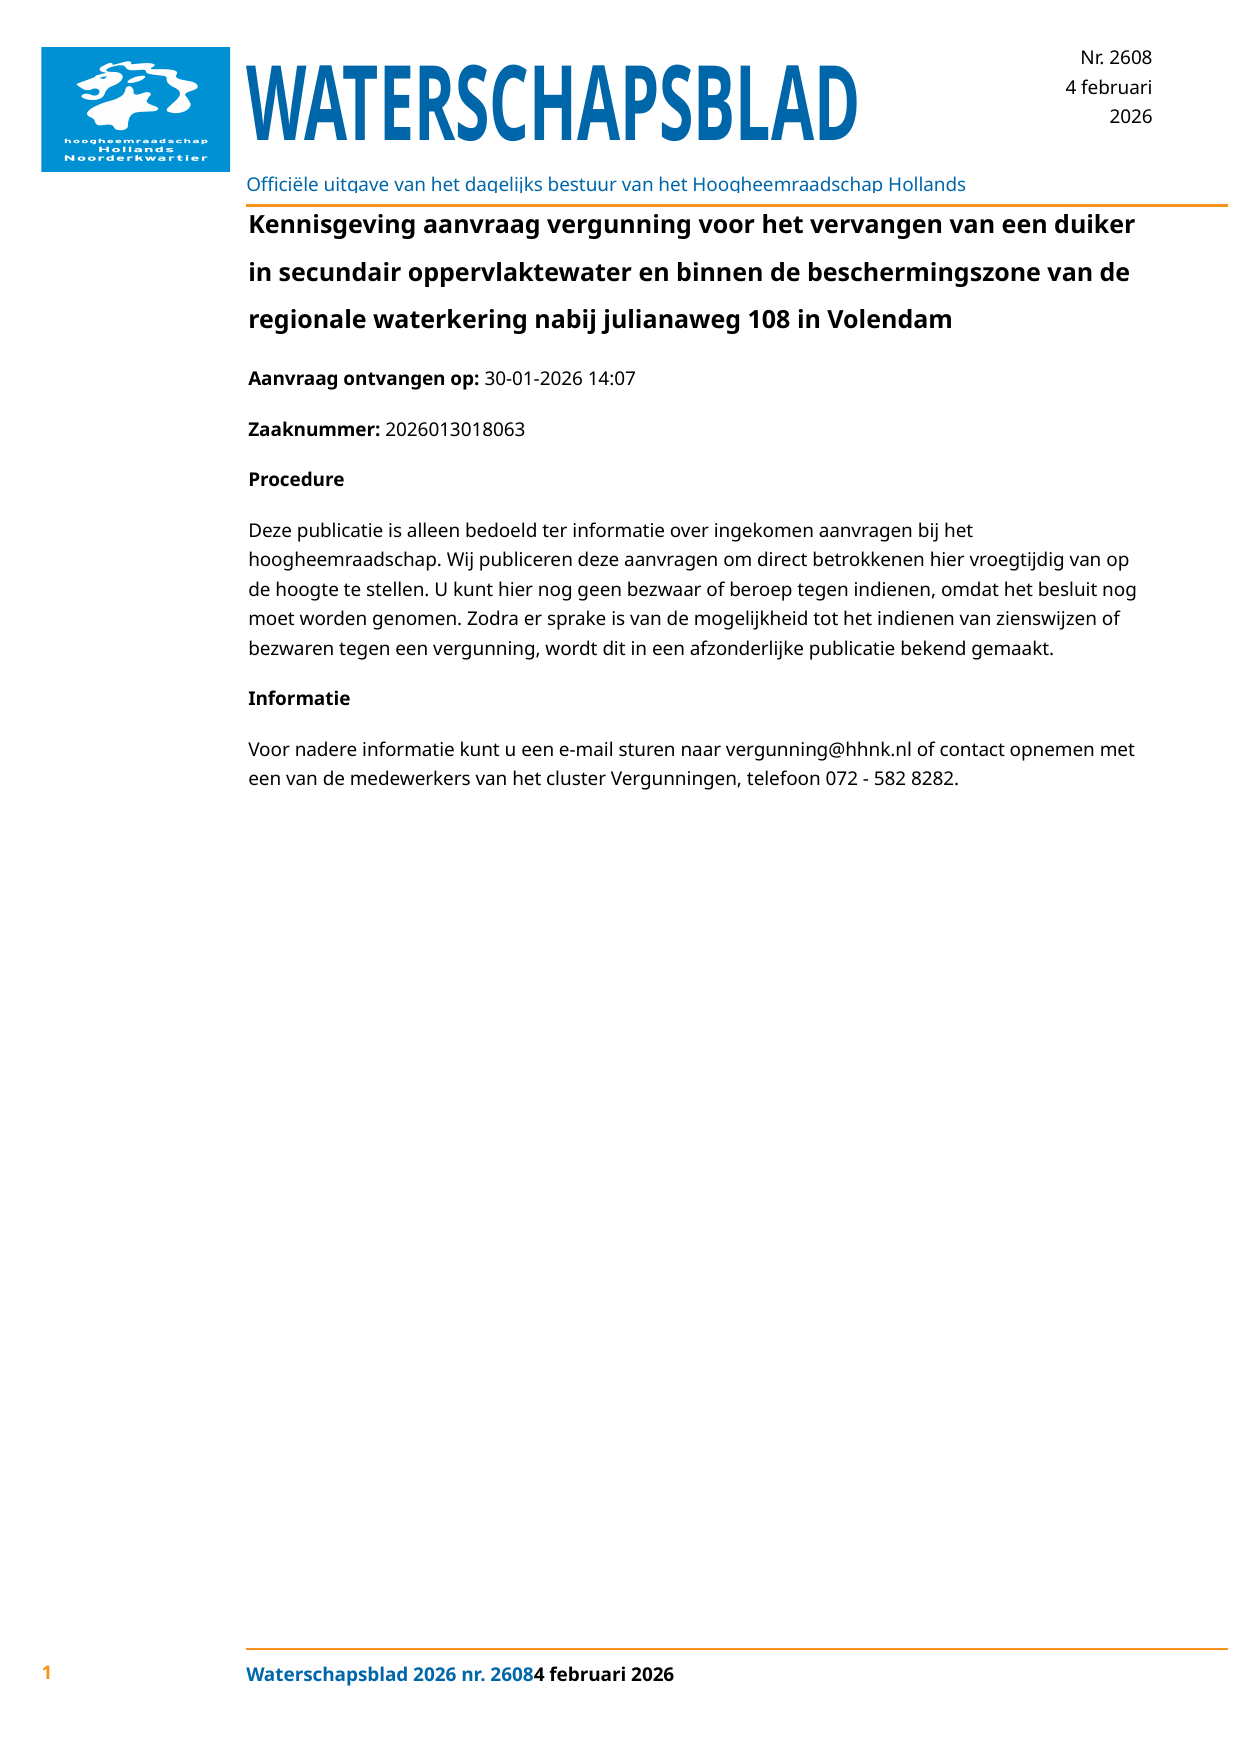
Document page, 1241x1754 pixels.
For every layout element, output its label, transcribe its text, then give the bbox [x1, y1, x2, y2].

picture [129, 76, 144, 82]
text Informatie [248, 686, 1152, 711]
picture [118, 62, 197, 112]
text Deze publicatie is alleen bedoeld ter informatie over ingekomen aanvragen bij het hoogheemraadschap. Wij publiceren deze aanvragen om direct betrokkenen hier vroegtijdig van op de hoogte te stellen. U kunt hier nog geen bezwaar of beroep tegen indienen, omdat het besluit nog moet worden genomen. Zodra er sprake is van de mogelijkheid tot het indienen van zienswijzen of bezwaren tegen een vergunning, wordt dit in een afzonderlijke publicatie bekend gemaakt. [248, 517, 1152, 661]
picture [88, 87, 157, 130]
text Voor nadere informatie kunt u een e-mail sturen naar vergunning@hhnk.nl of contact opnemen met een van de medewerkers van het cluster Vergunningen, telefoon 072 - 582 8282. [248, 736, 1152, 791]
text Procedure [248, 466, 1152, 492]
text Zaaknummer: 2026013018063 [248, 416, 1152, 442]
text Aanvraag ontvangen op: 30-01-2026 14:07 [248, 366, 1152, 391]
picture [78, 64, 122, 99]
text Kennisgeving aanvraag vergunning voor het vervangen van een duiker in secundair oppervlaktewater en binnen de beschermingszone van de regionale waterkering nabij julianaweg 108 in Volendam [248, 207, 1152, 336]
